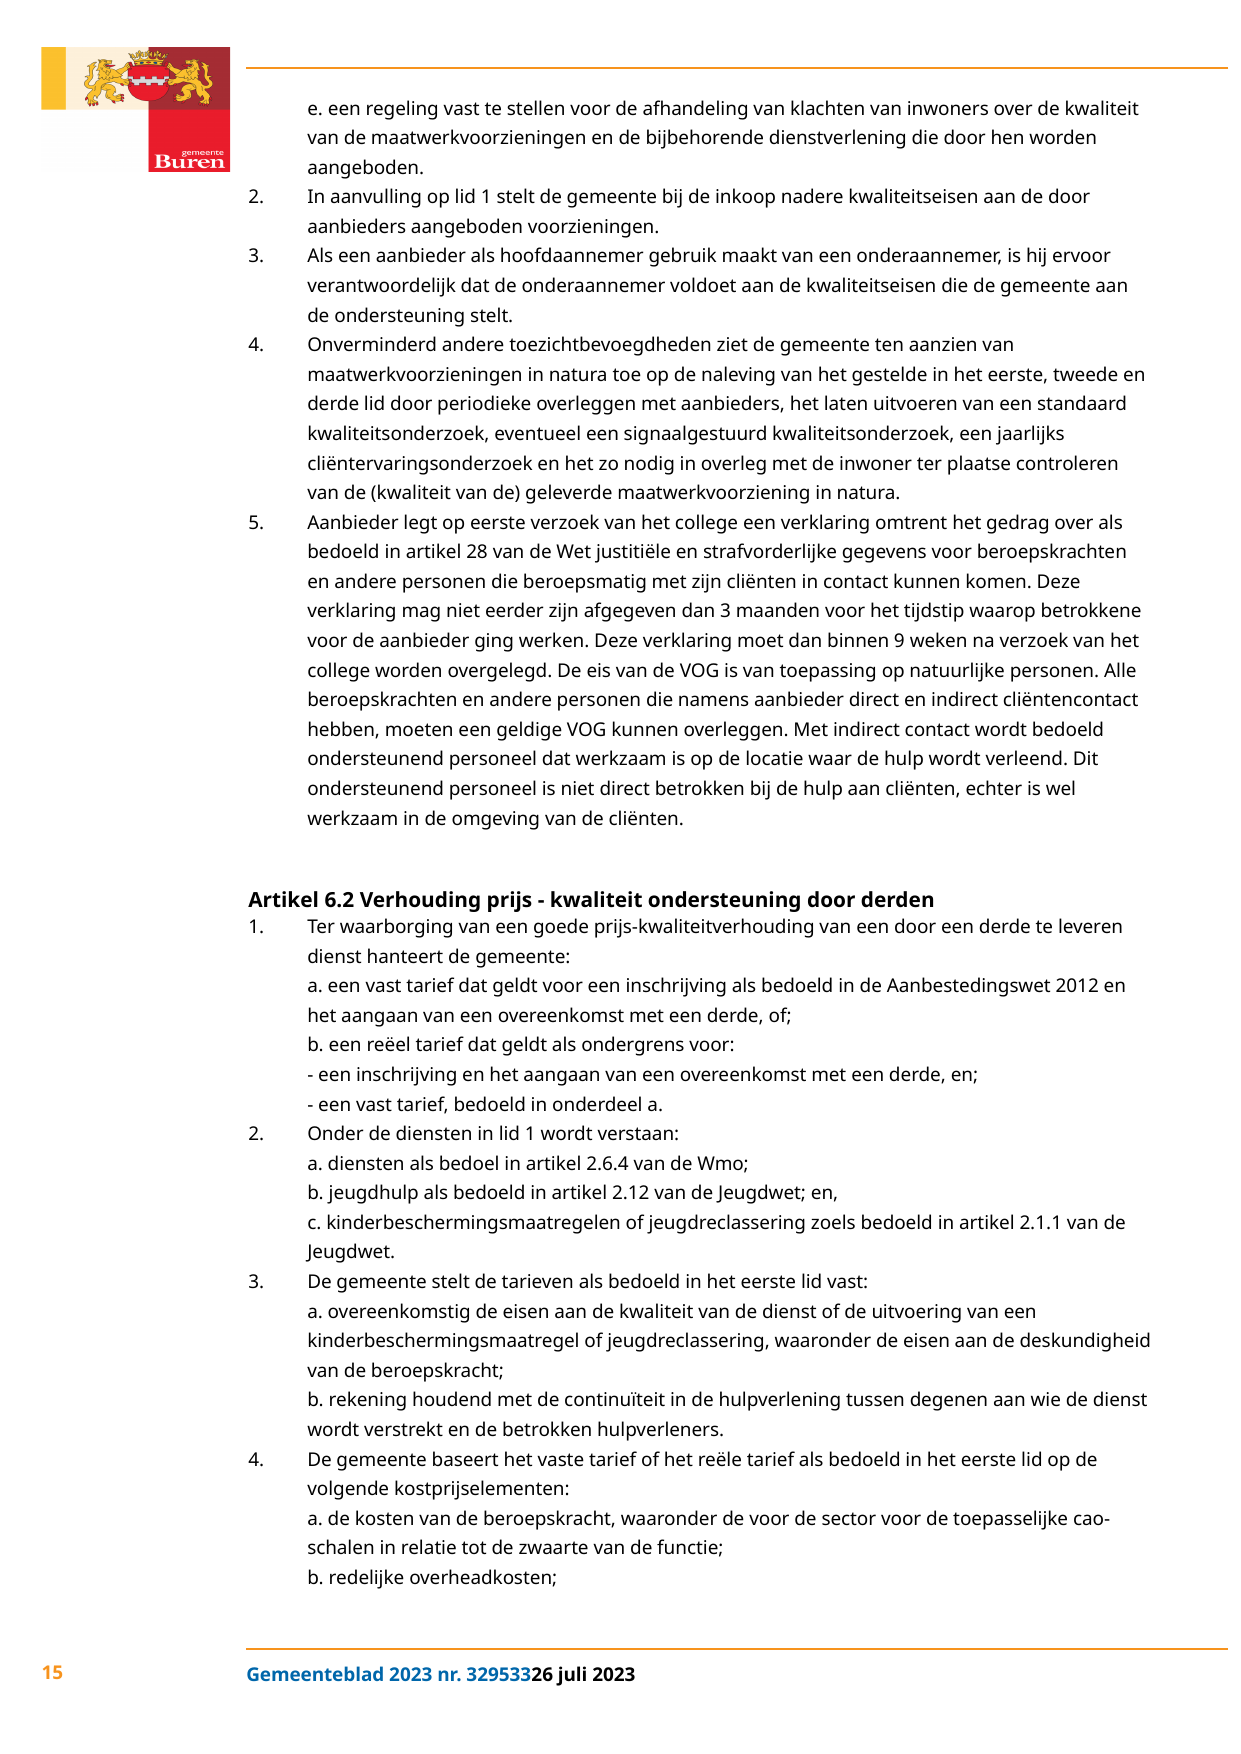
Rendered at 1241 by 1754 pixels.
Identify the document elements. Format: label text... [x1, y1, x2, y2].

list Onder de diensten in lid 1 wordt verstaan: [248, 1120, 1152, 1146]
list a. overeenkomstig de eisen aan de kwaliteit van de dienst of de uitvoering van een kinderbeschermingsmaatregel of jeugdreclassering, waaronder de eisen aan de deskundigheid van de beroepskracht; [248, 1298, 1152, 1383]
list b. rekening houdend met de continuïteit in de hulpverlening tussen degenen aan wie de dienst wordt verstrekt en de betrokken hulpverleners. [248, 1387, 1152, 1442]
list Ter waarborging van een goede prijs-kwaliteitverhouding van een door een derde te leveren dienst hanteert de gemeente: [248, 913, 1152, 968]
list b. redelijke overheadkosten; [248, 1564, 1152, 1590]
list Als een aanbieder als hoofdaannemer gebruik maakt van een onderaannemer, is hij ervoor verantwoordelijk dat de onderaannemer voldoet aan de kwaliteitseisen die de gemeente aan de ondersteuning stelt. [248, 243, 1152, 328]
list a. diensten als bedoel in artikel 2.6.4 van de Wmo; [248, 1150, 1152, 1176]
list De gemeente stelt de tarieven als bedoeld in het eerste lid vast: [248, 1268, 1152, 1294]
list c. kinderbeschermingsmaatregelen of jeugdreclassering zoels bedoeld in artikel 2.1.1 van de Jeugdwet. [248, 1209, 1152, 1264]
list b. jeugdhulp als bedoeld in artikel 2.12 van de Jeugdwet; en, [248, 1179, 1152, 1205]
list b. een reëel tarief dat geldt als ondergrens voor: [248, 1032, 1152, 1057]
list Onverminderd andere toezichtbevoegdheden ziet de gemeente ten aanzien van maatwerkvoorzieningen in natura toe op de naleving van het gestelde in het eerste, tweede en derde lid door periodieke overleggen met aanbieders, het laten uitvoeren van een standaard kwaliteitsonderzoek, eventueel een signaalgestuurd kwaliteitsonderzoek, een jaarlijks cliëntervaringsonderzoek en het zo nodig in overleg met de inwoner ter plaatse controleren van de (kwaliteit van de) geleverde maatwerkvoorziening in natura. [248, 331, 1152, 505]
list - een vast tarief, bedoeld in onderdeel a. [248, 1091, 1152, 1116]
picture [41, 47, 231, 172]
list De gemeente baseert het vaste tarief of het reële tarief als bedoeld in het eerste lid op de volgende kostprijselementen: [248, 1446, 1152, 1501]
list In aanvulling op lid 1 stelt de gemeente bij de inkoop nadere kwaliteitseisen aan de door aanbieders aangeboden voorzieningen. [248, 183, 1152, 239]
list a. een vast tarief dat geldt voor een inschrijving als bedoeld in de Aanbestedingswet 2012 en het aangaan van een overeenkomst met een derde, of; [248, 972, 1152, 1028]
text Artikel 6.2 Verhouding prijs - kwaliteit ondersteuning door derden [248, 885, 1152, 913]
list e. een regeling vast te stellen voor de afhandeling van klachten van inwoners over de kwaliteit van de maatwerkvoorzieningen en de bijbehorende dienstverlening die door hen worden aangeboden. [248, 95, 1152, 180]
list a. de kosten van de beroepskracht, waaronder de voor de sector voor de toepasselijke cao-schalen in relatie tot de zwaarte van de functie; [248, 1505, 1152, 1560]
list Aanbieder legt op eerste verzoek van het college een verklaring omtrent het gedrag over als bedoeld in artikel 28 van de Wet justitiële en strafvorderlijke gegevens voor beroepskrachten en andere personen die beroepsmatig met zijn cliënten in contact kunnen komen. Deze verklaring mag niet eerder zijn afgegeven dan 3 maanden voor het tijdstip waarop betrokkene voor de aanbieder ging werken. Deze verklaring moet dan binnen 9 weken na verzoek van het college worden overgelegd. De eis van de VOG is van toepassing op natuurlijke personen. Alle beroepskrachten en andere personen die namens aanbieder direct en indirect cliëntencontact hebben, moeten een geldige VOG kunnen overleggen. Met indirect contact wordt bedoeld ondersteunend personeel dat werkzaam is op de locatie waar de hulp wordt verleend. Dit ondersteunend personeel is niet direct betrokken bij de hulp aan cliënten, echter is wel werkzaam in de omgeving van de cliënten. [248, 509, 1152, 831]
list - een inschrijving en het aangaan van een overeenkomst met een derde, en; [248, 1061, 1152, 1087]
